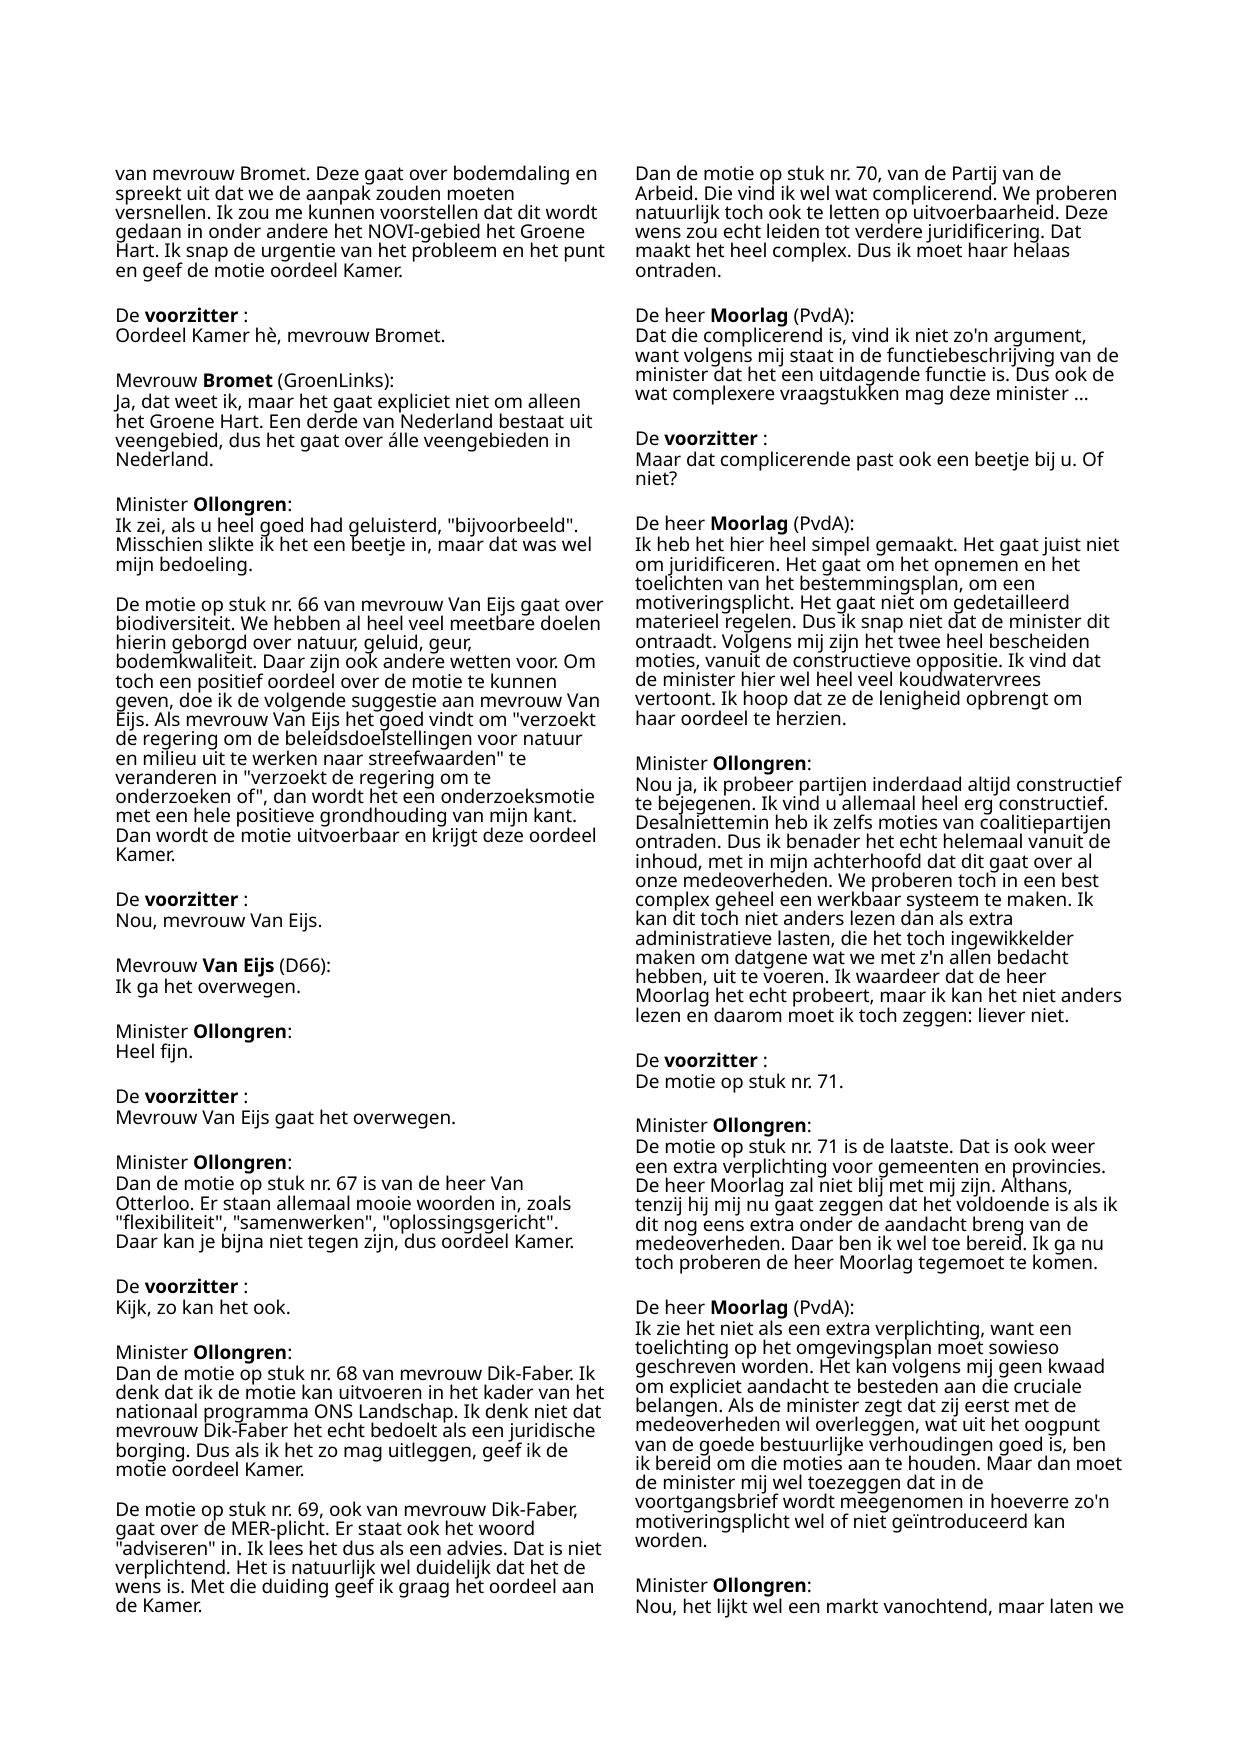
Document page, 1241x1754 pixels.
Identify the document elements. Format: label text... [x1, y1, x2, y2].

text De voorzitter : [635, 1047, 1125, 1073]
text Ik ga het overwegen. [115, 978, 605, 997]
text Minister Ollongren: [635, 750, 1125, 776]
text De voorzitter : [115, 1084, 605, 1109]
text Nou ja, ik probeer partijen inderdaad altijd constructief te bejegenen. Ik vind u allemaal heel erg constructief. Desalniettemin heb ik zelfs moties van coalitiepartijen ontraden. Dus ik benader het echt helemaal vanuit de inhoud, met in mijn achterhoofd dat dit gaat over al onze medeoverheden. We proberen toch in een best complex geheel een werkbaar systeem te maken. Ik kan dit toch niet anders lezen dan als extra administratieve lasten, die het toch ingewikkelder maken om datgene wat we met z'n allen bedacht hebben, uit te voeren. Ik waardeer dat de heer Moorlag het echt probeert, maar ik kan het niet anders lezen en daarom moet ik toch zeggen: liever niet. [635, 776, 1125, 1026]
text Dan de motie op stuk nr. 68 van mevrouw Dik-Faber. Ik denk dat ik de motie kan uitvoeren in het kader van het nationaal programma ONS Landschap. Ik denk niet dat mevrouw Dik-Faber het echt bedoelt als een juridische borging. Dus als ik het zo mag uitleggen, geef ik de motie oordeel Kamer. [115, 1365, 605, 1480]
text Maar dat complicerende past ook een beetje bij u. Of niet? [635, 451, 1125, 490]
text De heer Moorlag (PvdA): [635, 511, 1125, 536]
text Minister Ollongren: [635, 1572, 1125, 1598]
text Nou, het lijkt wel een markt vanochtend, maar laten we [635, 1598, 1125, 1617]
text Dat die complicerend is, vind ik niet zo'n argument, want volgens mij staat in de functiebeschrijving van de minister dat het een uitdagende functie is. Dus ook de wat complexere vraagstukken mag deze minister … [635, 327, 1125, 404]
text De motie op stuk nr. 66 van mevrouw Van Eijs gaat over biodiversiteit. We hebben al heel veel meetbare doelen hierin geborgd over natuur, geluid, geur, bodemkwaliteit. Daar zijn ook andere wetten voor. Om toch een positief oordeel over de motie te kunnen geven, doe ik de volgende suggestie aan mevrouw Van Eijs. Als mevrouw Van Eijs het goed vindt om "verzoekt de regering om de beleidsdoelstellingen voor natuur en milieu uit te werken naar streefwaarden" te veranderen in "verzoekt de regering om te onderzoeken of", dan wordt het een onderzoeksmotie met een hele positieve grondhouding van mijn kant. Dan wordt de motie uitvoerbaar en krijgt deze oordeel Kamer. [115, 596, 605, 865]
text De voorzitter : [115, 302, 605, 327]
text De motie op stuk nr. 71. [635, 1073, 1125, 1092]
text van mevrouw Bromet. Deze gaat over bodemdaling en spreekt uit dat we de aanpak zouden moeten versnellen. Ik zou me kunnen voorstellen dat dit wordt gedaan in onder andere het NOVI-gebied het Groene Hart. Ik snap de urgentie van het probleem en het punt en geef de motie oordeel Kamer. [115, 165, 605, 281]
text Heel fijn. [115, 1043, 605, 1063]
text Dan de motie op stuk nr. 70, van de Partij van de Arbeid. Die vind ik wel wat complicerend. We proberen natuurlijk toch ook te letten op uitvoerbaarheid. Deze wens zou echt leiden tot verdere juridificering. Dat maakt het heel complex. Dus ik moet haar helaas ontraden. [635, 165, 1125, 281]
text De voorzitter : [115, 1273, 605, 1299]
text Mevrouw Bromet (GroenLinks): [115, 368, 605, 393]
text Nou, mevrouw Van Eijs. [115, 912, 605, 931]
text Minister Ollongren: [115, 1339, 605, 1365]
text Minister Ollongren: [115, 1149, 605, 1175]
text Minister Ollongren: [635, 1113, 1125, 1138]
text De heer Moorlag (PvdA): [635, 1294, 1125, 1320]
text De motie op stuk nr. 71 is de laatste. Dat is ook weer een extra verplichting voor gemeenten en provincies. De heer Moorlag zal niet blij met mij zijn. Althans, tenzij hij mij nu gaat zeggen dat het voldoende is als ik dit nog eens extra onder de aandacht breng van de medeoverheden. Daar ben ik wel toe bereid. Ik ga nu toch proberen de heer Moorlag tegemoet te komen. [635, 1138, 1125, 1273]
text De heer Moorlag (PvdA): [635, 302, 1125, 327]
text Ik zie het niet als een extra verplichting, want een toelichting op het omgevingsplan moet sowieso geschreven worden. Het kan volgens mij geen kwaad om expliciet aandacht te besteden aan die cruciale belangen. Als de minister zegt dat zij eerst met de medeoverheden wil overleggen, wat uit het oogpunt van de goede bestuurlijke verhoudingen goed is, ben ik bereid om die moties aan te houden. Maar dan moet de minister mij wel toezeggen dat in de voortgangsbrief wordt meegenomen in hoeverre zo'n motiveringsplicht wel of niet geïntroduceerd kan worden. [635, 1320, 1125, 1551]
text De voorzitter : [635, 425, 1125, 451]
text De voorzitter : [115, 886, 605, 912]
text Ik heb het hier heel simpel gemaakt. Het gaat juist niet om juridificeren. Het gaat om het opnemen en het toelichten van het bestemmingsplan, om een motiveringsplicht. Het gaat niet om gedetailleerd materieel regelen. Dus ik snap niet dat de minister dit ontraadt. Volgens mij zijn het twee heel bescheiden moties, vanuit de constructieve oppositie. Ik vind dat de minister hier wel heel veel koudwatervrees vertoont. Ik hoop dat ze de lenigheid opbrengt om haar oordeel te herzien. [635, 536, 1125, 729]
text Mevrouw Van Eijs gaat het overwegen. [115, 1109, 605, 1129]
text Kijk, zo kan het ook. [115, 1299, 605, 1318]
text Ik zei, als u heel goed had geluisterd, "bijvoorbeeld". Misschien slikte ik het een beetje in, maar dat was wel mijn bedoeling. [115, 517, 605, 575]
text De motie op stuk nr. 69, ook van mevrouw Dik-Faber, gaat over de MER-plicht. Er staat ook het woord "adviseren" in. Ik lees het dus als een advies. Dat is niet verplichtend. Het is natuurlijk wel duidelijk dat het de wens is. Met die duiding geef ik graag het oordeel aan de Kamer. [115, 1501, 605, 1617]
text Oordeel Kamer hè, mevrouw Bromet. [115, 327, 605, 347]
text Minister Ollongren: [115, 1018, 605, 1043]
text Dan de motie op stuk nr. 67 is van de heer Van Otterloo. Er staan allemaal mooie woorden in, zoals "flexibiliteit", "samenwerken", "oplossingsgericht". Daar kan je bijna niet tegen zijn, dus oordeel Kamer. [115, 1175, 605, 1252]
text Minister Ollongren: [115, 491, 605, 517]
text Ja, dat weet ik, maar het gaat expliciet niet om alleen het Groene Hart. Een derde van Nederland bestaat uit veengebied, dus het gaat over álle veengebieden in Nederland. [115, 393, 605, 470]
text Mevrouw Van Eijs (D66): [115, 952, 605, 978]
